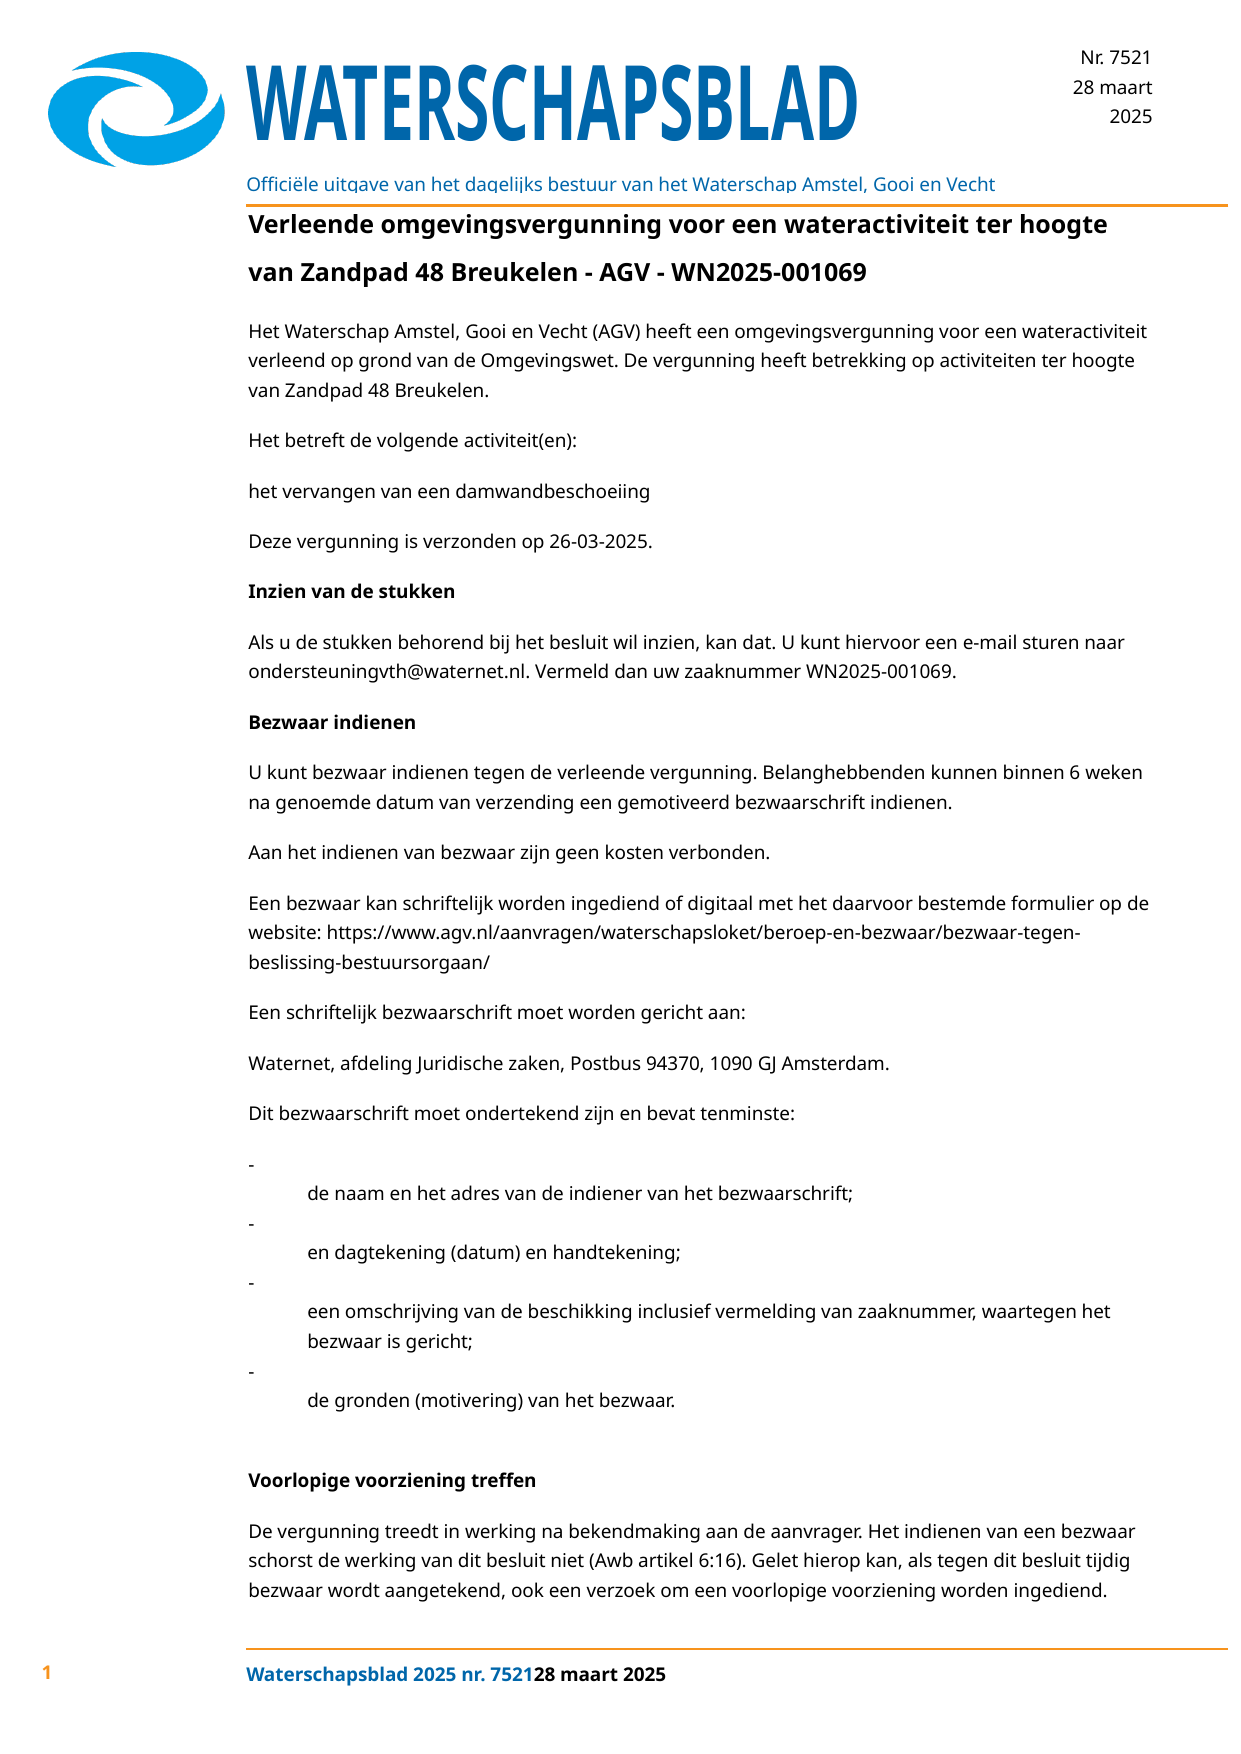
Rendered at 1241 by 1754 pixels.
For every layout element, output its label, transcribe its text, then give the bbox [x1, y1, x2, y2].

text Waternet, afdeling Juridische zaken, Postbus 94370, 1090 GJ Amsterdam. [248, 1050, 1152, 1076]
text De vergunning treedt in werking na bekendmaking aan de aanvrager. Het indienen van een bezwaar schorst de werking van dit besluit niet (Awb artikel 6:16). Gelet hierop kan, als tegen dit besluit tijdig bezwaar wordt aangetekend, ook een verzoek om een voorlopige voorziening worden ingediend. [248, 1518, 1152, 1603]
picture [41, 47, 231, 172]
text Deze vergunning is verzonden op 26-03-2025. [248, 528, 1152, 554]
text Dit bezwaarschrift moet ondertekend zijn en bevat tenminste: [248, 1100, 1152, 1126]
text Een bezwaar kan schriftelijk worden ingediend of digitaal met het daarvoor bestemde formulier op de website: https://www.agv.nl/aanvragen/waterschapsloket/beroep-en-bezwaar/bezwaar-tegen-beslissing-bestuursorgaan/ [248, 890, 1152, 975]
text Het Waterschap Amstel, Gooi en Vecht (AGV) heeft een omgevingsvergunning voor een wateractiviteit verleend op grond van de Omgevingswet. De vergunning heeft betrekking op activiteiten ter hoogte van Zandpad 48 Breukelen. [248, 318, 1152, 403]
list de gronden (motivering) van het bezwaar. [248, 1387, 1152, 1413]
text het vervangen van een damwandbeschoeiing [248, 478, 1152, 504]
text Een schriftelijk bezwaarschrift moet worden gericht aan: [248, 999, 1152, 1025]
text Verleende omgevingsvergunning voor een wateractiviteit ter hoogte van Zandpad 48 Breukelen - AGV - WN2025-001069 [248, 207, 1152, 288]
text U kunt bezwaar indienen tegen de verleende vergunning. Belanghebbenden kunnen binnen 6 weken na genoemde datum van verzending een gemotiveerd bezwaarschrift indienen. [248, 759, 1152, 815]
text Het betreft de volgende activiteit(en): [248, 427, 1152, 453]
text Voorlopige voorziening treffen [248, 1467, 1152, 1493]
text Bezwaar indienen [248, 709, 1152, 735]
list een omschrijving van de beschikking inclusief vermelding van zaaknummer, waartegen het bezwaar is gericht; [248, 1299, 1152, 1354]
list en dagtekening (datum) en handtekening; [248, 1239, 1152, 1265]
list de naam en het adres van de indiener van het bezwaarschrift; [248, 1180, 1152, 1206]
text Inzien van de stukken [248, 579, 1152, 604]
text Aan het indienen van bezwaar zijn geen kosten verbonden. [248, 839, 1152, 865]
text Als u de stukken behorend bij het besluit wil inzien, kan dat. U kunt hiervoor een e-mail sturen naar ondersteuningvth@waternet.nl. Vermeld dan uw zaaknummer WN2025-001069. [248, 629, 1152, 684]
